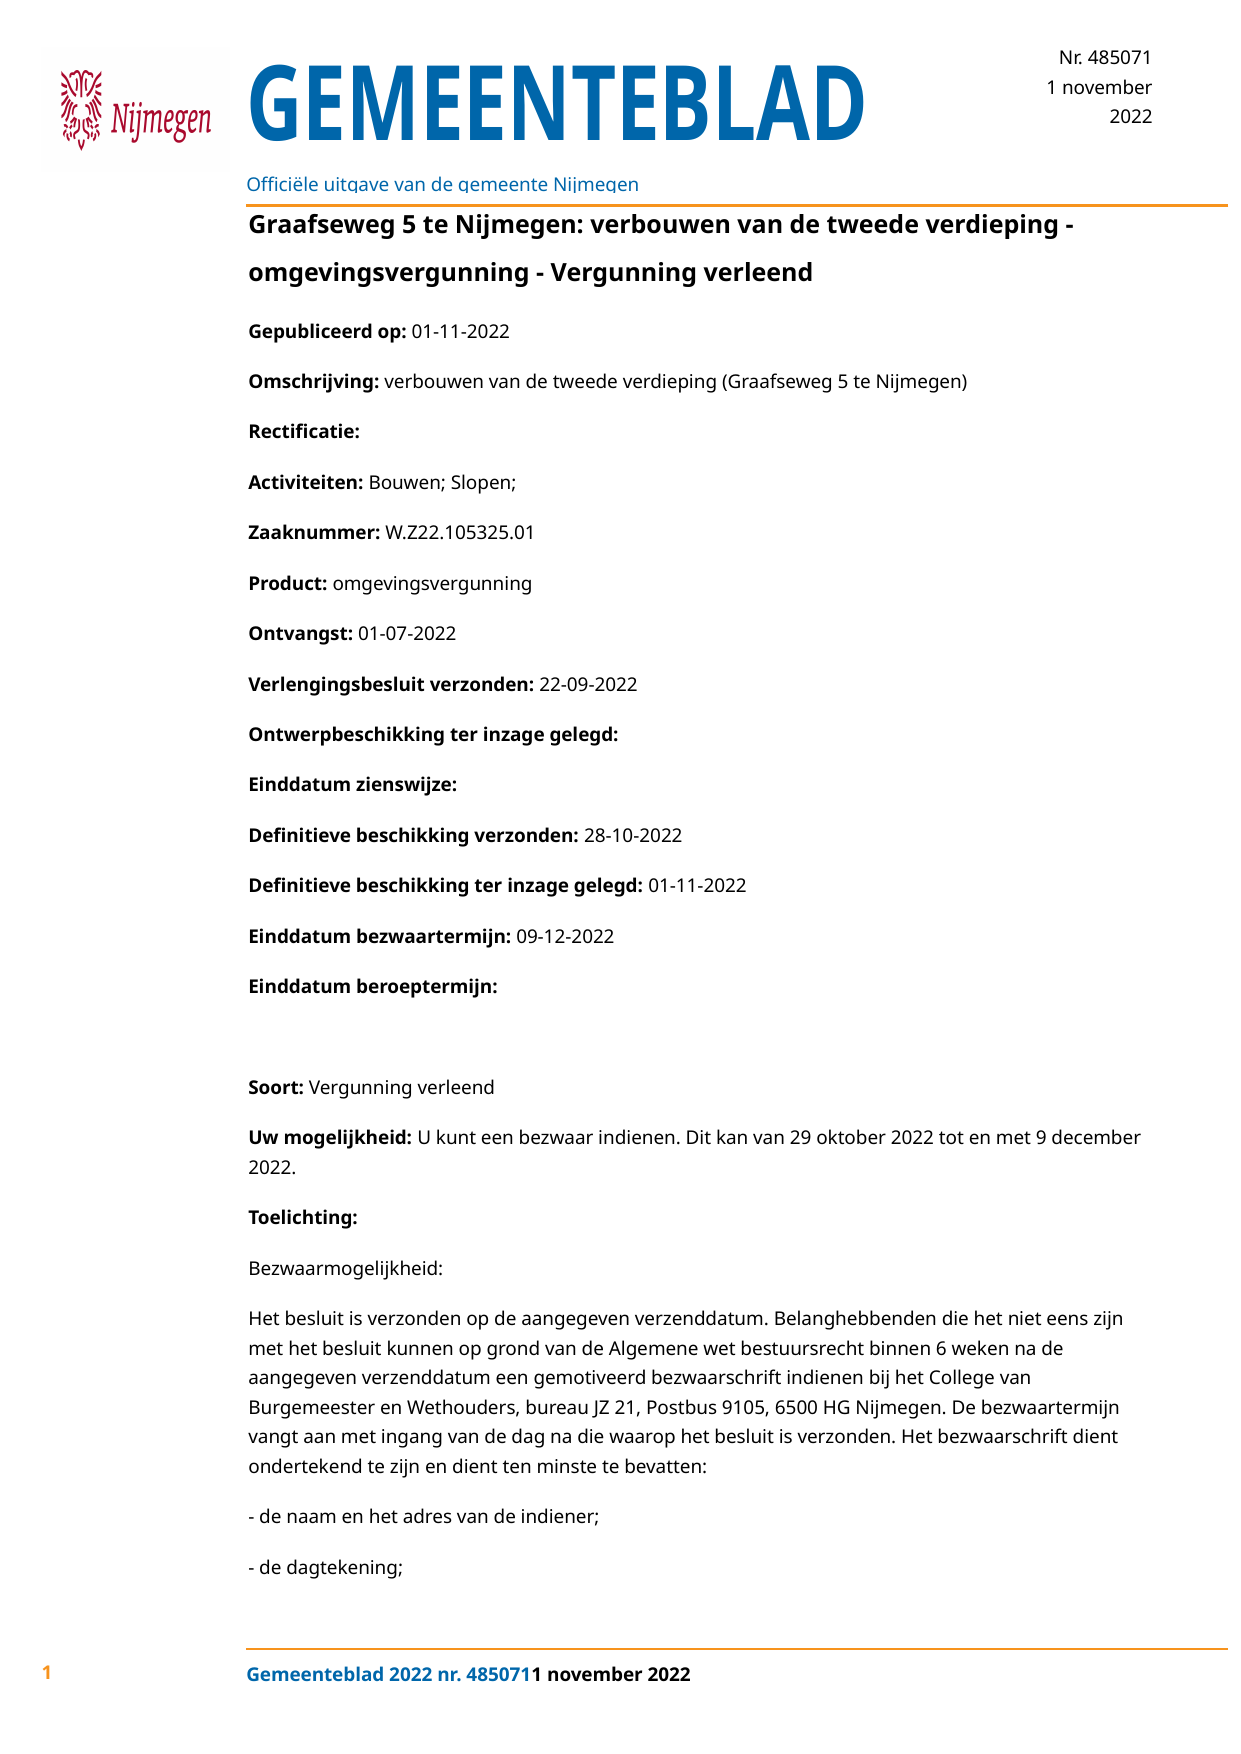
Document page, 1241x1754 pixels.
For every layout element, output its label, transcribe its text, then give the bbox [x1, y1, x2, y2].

text Uw mogelijkheid: U kunt een bezwaar indienen. Dit kan van 29 oktober 2022 tot en met 9 december 2022. [248, 1124, 1152, 1180]
text - de dagtekening; [248, 1554, 1152, 1580]
text Einddatum bezwaartermijn: 09-12-2022 [248, 923, 1152, 949]
text Toelichting: [248, 1204, 1152, 1230]
text Einddatum zienswijze: [248, 772, 1152, 797]
text Product: omgevingsvergunning [248, 570, 1152, 596]
text - de naam en het adres van de indiener; [248, 1504, 1152, 1529]
text Gepubliceerd op: 01-11-2022 [248, 318, 1152, 344]
text Rectificatie: [248, 419, 1152, 444]
text Bezwaarmogelijkheid: [248, 1255, 1152, 1281]
text Definitieve beschikking verzonden: 28-10-2022 [248, 822, 1152, 848]
text Verlengingsbesluit verzonden: 22-09-2022 [248, 671, 1152, 697]
text Ontwerpbeschikking ter inzage gelegd: [248, 721, 1152, 747]
text Definitieve beschikking ter inzage gelegd: 01-11-2022 [248, 872, 1152, 898]
text Einddatum beroeptermijn: [248, 973, 1152, 999]
text Zaaknummer: W.Z22.105325.01 [248, 519, 1152, 545]
picture [41, 47, 231, 172]
text Omschrijving: verbouwen van de tweede verdieping (Graafseweg 5 te Nijmegen) [248, 368, 1152, 394]
text Het besluit is verzonden op de aangegeven verzenddatum. Belanghebbenden die het niet eens zijn met het besluit kunnen op grond van de Algemene wet bestuursrecht binnen 6 weken na de aangegeven verzenddatum een gemotiveerd bezwaarschrift indienen bij het College van Burgemeester en Wethouders, bureau JZ 21, Postbus 9105, 6500 HG Nijmegen. De bezwaartermijn vangt aan met ingang van de dag na die waarop het besluit is verzonden. Het bezwaarschrift dient ondertekend te zijn en dient ten minste te bevatten: [248, 1305, 1152, 1479]
text Graafseweg 5 te Nijmegen: verbouwen van de tweede verdieping - omgevingsvergunning - Vergunning verleend [248, 207, 1152, 288]
text Ontvangst: 01-07-2022 [248, 620, 1152, 646]
text Activiteiten: Bouwen; Slopen; [248, 469, 1152, 495]
text Soort: Vergunning verleend [248, 1074, 1152, 1100]
